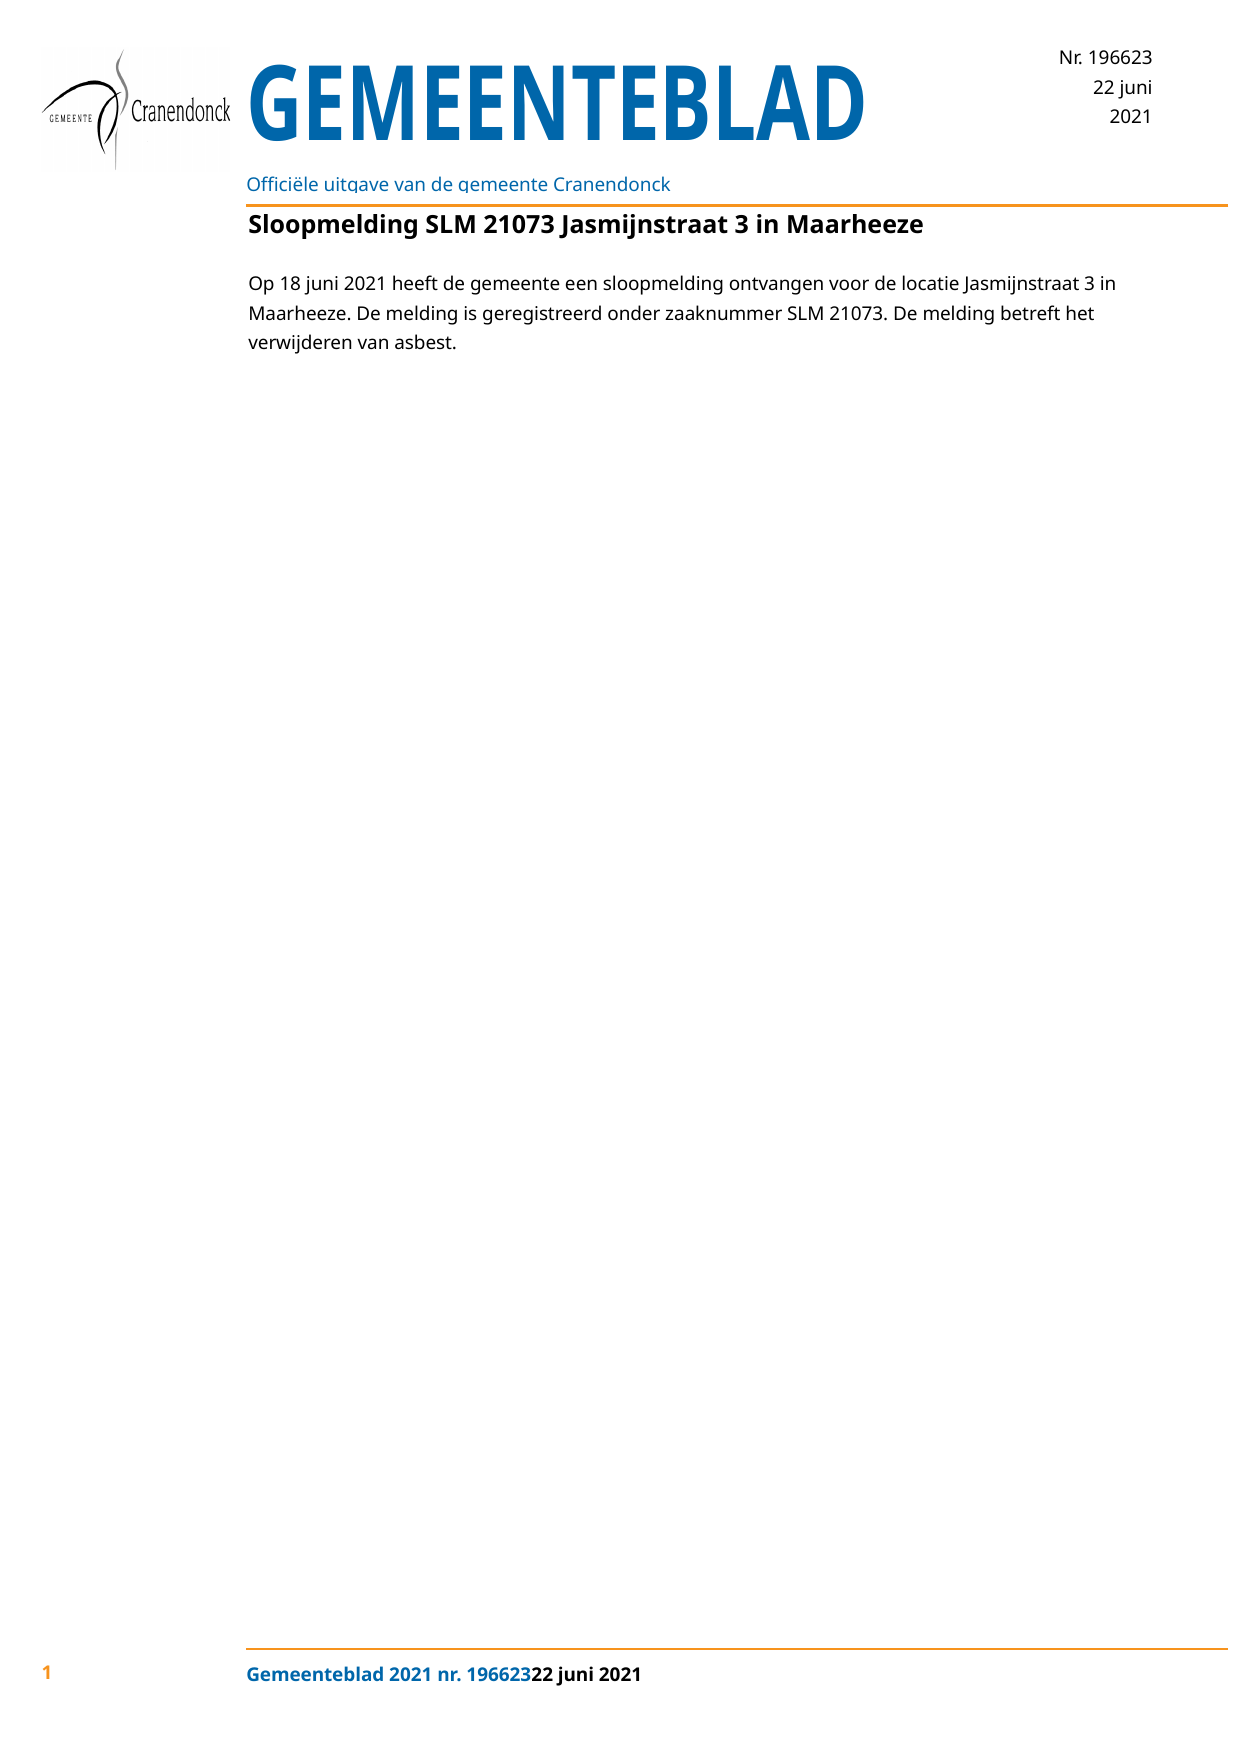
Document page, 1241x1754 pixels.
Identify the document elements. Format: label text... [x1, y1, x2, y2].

text Sloopmelding SLM 21073 Jasmijnstraat 3 in Maarheeze [248, 207, 1152, 241]
text Op 18 juni 2021 heeft de gemeente een sloopmelding ontvangen voor de locatie Jasmijnstraat 3 in Maarheeze. De melding is geregistreerd onder zaaknummer SLM 21073. De melding betreft het verwijderen van asbest. [248, 270, 1152, 355]
picture [41, 47, 231, 172]
